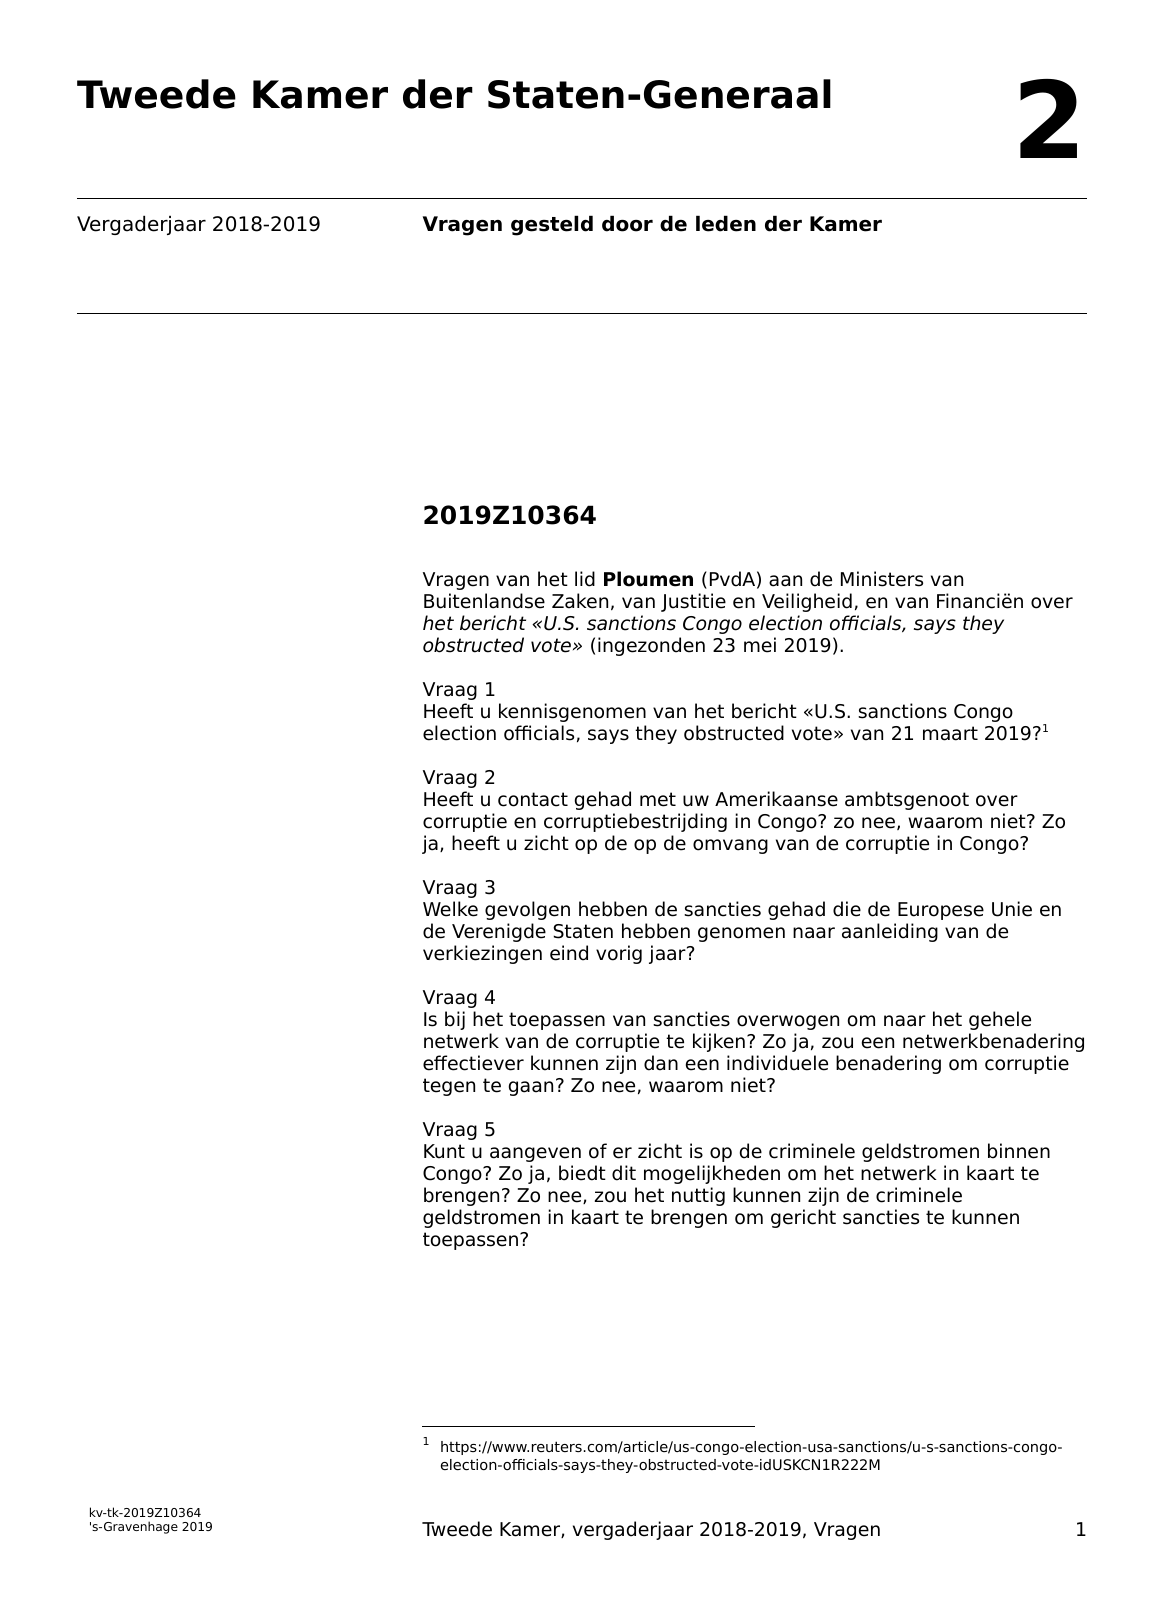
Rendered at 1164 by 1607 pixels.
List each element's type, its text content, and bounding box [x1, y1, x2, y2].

text 's-Gravenhage 2019 [88, 1520, 323, 1534]
table_cell Vragen gesteld door de leden der Kamer [422, 199, 1087, 313]
text kv-tk-2019Z10364 [88, 1506, 323, 1520]
table_header Tweede Kamer der Staten-Generaal [77, 59, 886, 198]
text Vraag 1 [422, 679, 1087, 701]
text Vraag 5 [422, 1119, 1087, 1141]
text 2019Z10364 [422, 501, 1087, 531]
text Heeft u contact gehad met uw Amerikaanse ambtsgenoot over corruptie en corruptiebestrijding in Congo? zo nee, waarom niet? Zo ja, heeft u zicht op de op de omvang van de corruptie in Congo? [422, 789, 1087, 855]
text https://www.reuters.com/article/us-congo-election-usa-sanctions/u-s-sanctions-congo-election-officials-says-they-obstructed-vote-idUSKCN1R222M [422, 1435, 1087, 1474]
text Kunt u aangeven of er zicht is op de criminele geldstromen binnen Congo? Zo ja, biedt dit mogelijkheden om het netwerk in kaart te brengen? Zo nee, zou het nuttig kunnen zijn de criminele geldstromen in kaart te brengen om gericht sancties te kunnen toepassen? [422, 1141, 1087, 1251]
text Vraag 2 [422, 767, 1087, 789]
text Vraag 4 [422, 987, 1087, 1009]
text Welke gevolgen hebben de sancties gehad die de Europese Unie en de Verenigde Staten hebben genomen naar aanleiding van de verkiezingen eind vorig jaar? [422, 899, 1087, 965]
text Heeft u kennisgenomen van het bericht «U.S. sanctions Congo election officials, says they obstructed vote» van 21 maart 2019? [422, 701, 1087, 745]
text Vraag 3 [422, 877, 1087, 899]
table_cell Vergaderjaar 2018-2019 [77, 199, 422, 313]
table_header 2 [886, 59, 1087, 198]
text Vragen van het lid Ploumen (PvdA) aan de Ministers van Buitenlandse Zaken, van Justitie en Veiligheid, en van Financiën over het bericht «U.S. sanctions Congo election officials, says they obstructed vote» (ingezonden 23 mei 2019). [422, 569, 1087, 657]
text Is bij het toepassen van sancties overwogen om naar het gehele netwerk van de corruptie te kijken? Zo ja, zou een netwerkbenadering effectiever kunnen zijn dan een individuele benadering om corruptie tegen te gaan? Zo nee, waarom niet? [422, 1009, 1087, 1097]
